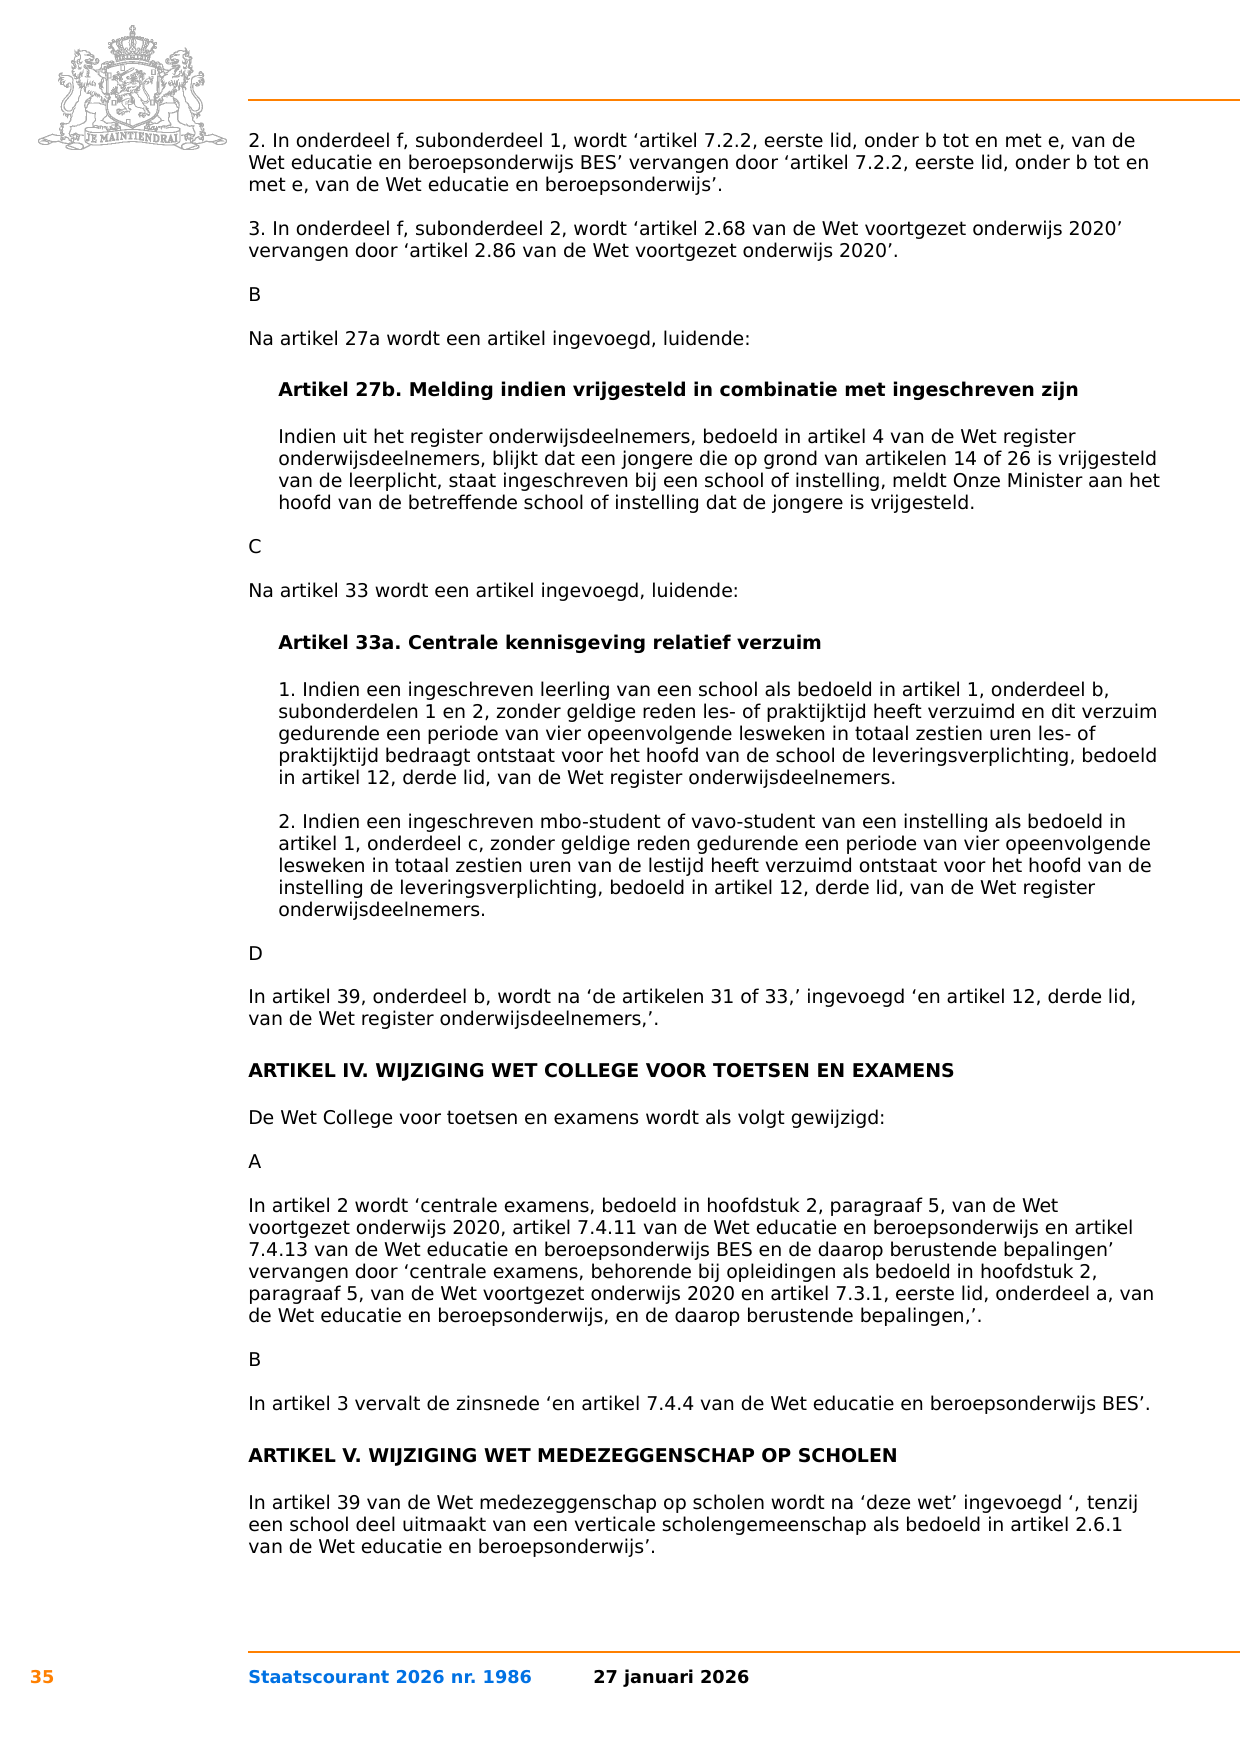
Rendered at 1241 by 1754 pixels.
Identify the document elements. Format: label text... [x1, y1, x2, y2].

text B [248, 1349, 1163, 1371]
text Indien uit het register onderwijsdeelnemers, bedoeld in artikel 4 van de Wet register onderwijsdeelnemers, blijkt dat een jongere die op grond van artikelen 14 of 26 is vrijgesteld van de leerplicht, staat ingeschreven bij een school of instelling, meldt Onze Minister aan het hoofd van de betreffende school of instelling dat de jongere is vrijgesteld. [278, 426, 1163, 514]
subtitle Artikel 33a. Centrale kennisgeving relatief verzuim [278, 632, 1163, 654]
text D [248, 942, 1163, 964]
text B [248, 283, 1163, 306]
subtitle ARTIKEL IV. WIJZIGING WET COLLEGE VOOR TOETSEN EN EXAMENS [248, 1060, 1163, 1082]
text 3. In onderdeel f, subonderdeel 2, wordt ‘artikel 2.68 van de Wet voortgezet onderwijs 2020’ vervangen door ‘artikel 2.86 van de Wet voortgezet onderwijs 2020’. [248, 218, 1163, 262]
text In artikel 2 wordt ‘centrale examens, bedoeld in hoofdstuk 2, paragraaf 5, van de Wet voortgezet onderwijs 2020, artikel 7.4.11 van de Wet educatie en beroepsonderwijs en artikel 7.4.13 van de Wet educatie en beroepsonderwijs BES en de daarop berustende bepalingen’ vervangen door ‘centrale examens, behorende bij opleidingen als bedoeld in hoofdstuk 2, paragraaf 5, van de Wet voortgezet onderwijs 2020 en artikel 7.3.1, eerste lid, onderdeel a, van de Wet educatie en beroepsonderwijs, en de daarop berustende bepalingen,’. [248, 1195, 1163, 1327]
text 2. In onderdeel f, subonderdeel 1, wordt ‘artikel 7.2.2, eerste lid, onder b tot en met e, van de Wet educatie en beroepsonderwijs BES’ vervangen door ‘artikel 7.2.2, eerste lid, onder b tot en met e, van de Wet educatie en beroepsonderwijs’. [248, 130, 1163, 196]
text A [248, 1151, 1163, 1173]
text C [248, 536, 1163, 558]
text In artikel 39, onderdeel b, wordt na ‘de artikelen 31 of 33,’ ingevoegd ‘en artikel 12, derde lid, van de Wet register onderwijsdeelnemers,’. [248, 986, 1163, 1030]
text Na artikel 27a wordt een artikel ingevoegd, luidende: [248, 327, 1163, 349]
text De Wet College voor toetsen en examens wordt als volgt gewijzigd: [248, 1107, 1163, 1129]
text In artikel 39 van de Wet medezeggenschap op scholen wordt na ‘deze wet’ ingevoegd ‘, tenzij een school deel uitmaakt van een verticale scholengemeenschap als bedoeld in artikel 2.6.1 van de Wet educatie en beroepsonderwijs’. [248, 1492, 1163, 1557]
text 1. Indien een ingeschreven leerling van een school als bedoeld in artikel 1, onderdeel b, subonderdelen 1 en 2, zonder geldige reden les- of praktijktijd heeft verzuimd en dit verzuim gedurende een periode van vier opeenvolgende lesweken in totaal zestien uren les- of praktijktijd bedraagt ontstaat voor het hoofd van de school de leveringsverplichting, bedoeld in artikel 12, derde lid, van de Wet register onderwijsdeelnemers. [278, 679, 1163, 789]
text 2. Indien een ingeschreven mbo-student of vavo-student van een instelling als bedoeld in artikel 1, onderdeel c, zonder geldige reden gedurende een periode van vier opeenvolgende lesweken in totaal zestien uren van de lestijd heeft verzuimd ontstaat voor het hoofd van de instelling de leveringsverplichting, bedoeld in artikel 12, derde lid, van de Wet register onderwijsdeelnemers. [278, 811, 1163, 921]
subtitle ARTIKEL V. WIJZIGING WET MEDEZEGGENSCHAP OP SCHOLEN [248, 1444, 1163, 1467]
subtitle Artikel 27b. Melding indien vrijgesteld in combinatie met ingeschreven zijn [278, 379, 1163, 401]
picture [38, 25, 227, 150]
text In artikel 3 vervalt de zinsnede ‘en artikel 7.4.4 van de Wet educatie en beroepsonderwijs BES’. [248, 1393, 1163, 1414]
text Na artikel 33 wordt een artikel ingevoegd, luidende: [248, 580, 1163, 602]
